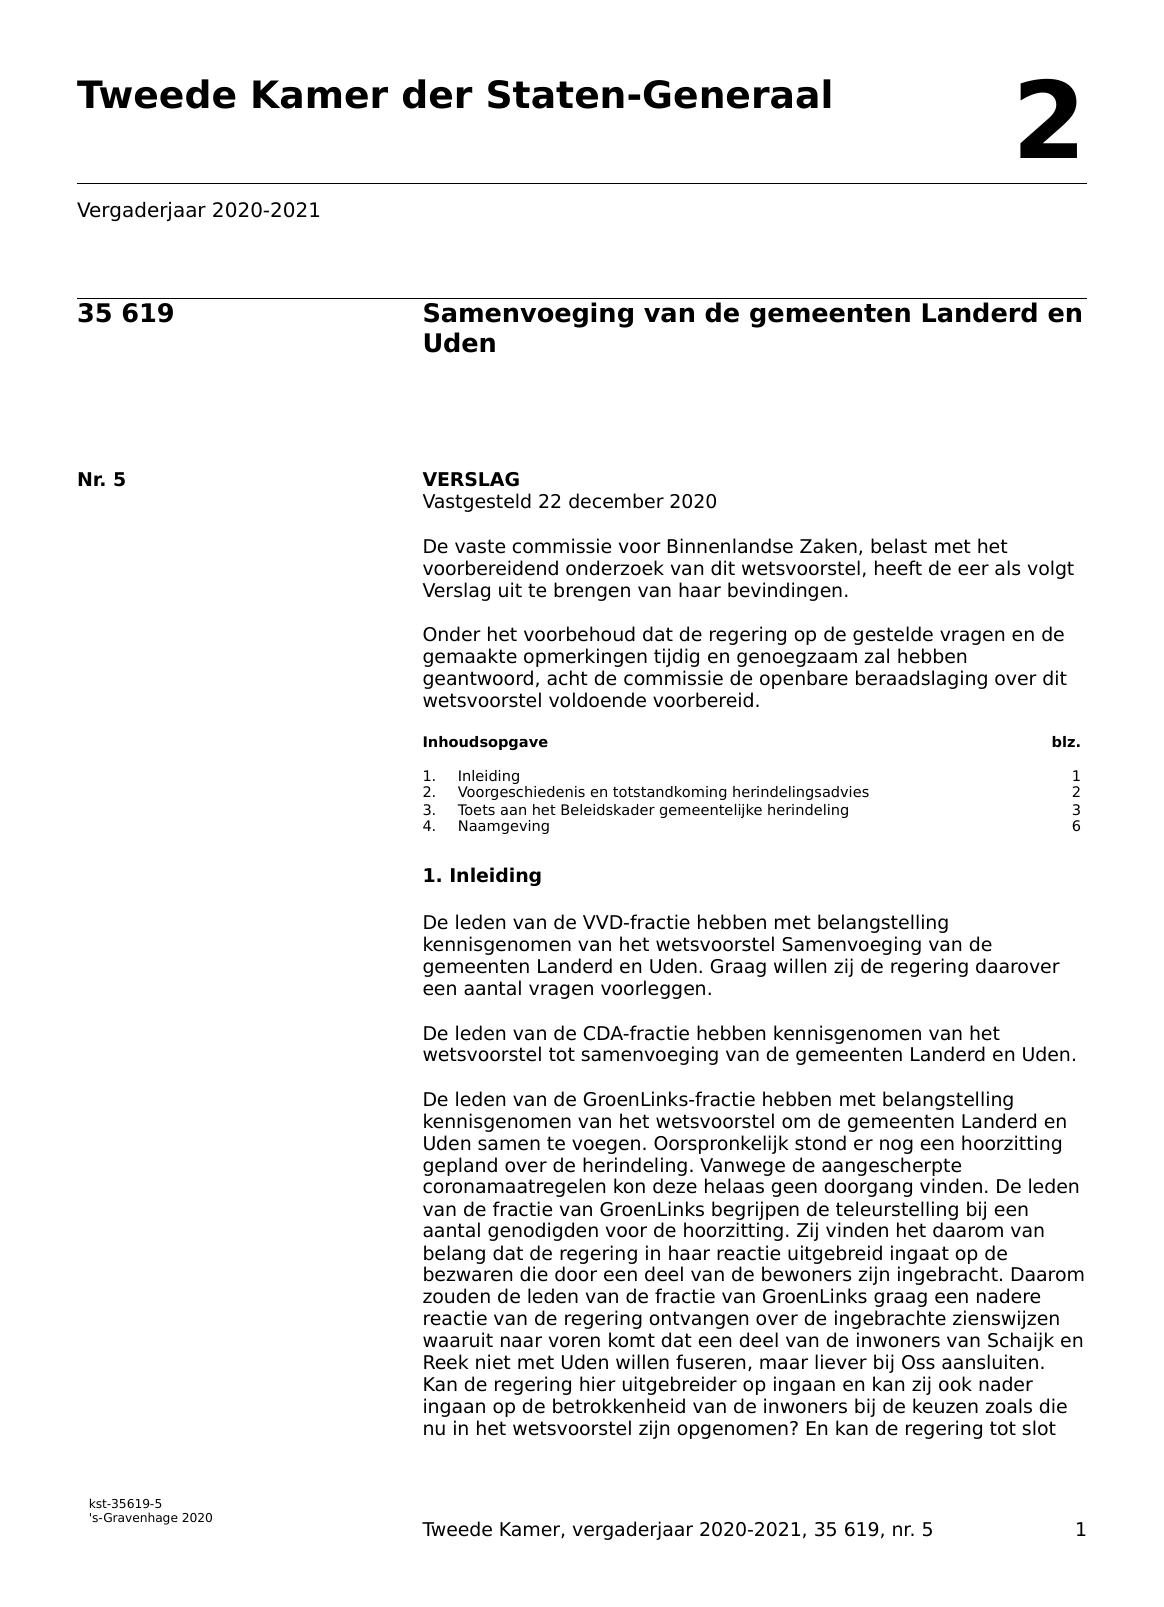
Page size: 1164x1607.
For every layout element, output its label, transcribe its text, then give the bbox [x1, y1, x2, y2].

table_cell [452, 750, 1028, 767]
table_cell [422, 750, 452, 767]
table_header Inhoudsopgave [422, 734, 1028, 750]
text De vaste commissie voor Binnenlandse Zaken, belast met het voorbereidend onderzoek van dit wetsvoorstel, heeft de eer als volgt Verslag uit te brengen van haar bevindingen. [422, 536, 1087, 601]
text 's-Gravenhage 2020 [88, 1511, 323, 1525]
table_cell Toets aan het Beleidskader gemeentelijke herindeling [452, 801, 1028, 818]
text kst-35619-5 [88, 1497, 323, 1511]
table_header 2 [886, 59, 1087, 183]
text Onder het voorbehoud dat de regering op de gestelde vragen en de gemaakte opmerkingen tijdig en genoegzaam zal hebben geantwoord, acht de commissie de openbare beraadslaging over dit wetsvoorstel voldoende voorbereid. [422, 624, 1087, 712]
table_cell 3 [1028, 801, 1087, 818]
text De leden van de CDA-fractie hebben kennisgenomen van het wetsvoorstel tot samenvoeging van de gemeenten Landerd en Uden. [422, 1022, 1087, 1066]
table_cell 2 [1028, 784, 1087, 801]
subtitle 35 619 Samenvoeging van de gemeenten Landerd en Uden [77, 299, 1087, 358]
table_cell Vergaderjaar 2020-2021 [77, 184, 1087, 298]
text De leden van de VVD-fractie hebben met belangstelling kennisgenomen van het wetsvoorstel Samenvoeging van de gemeenten Landerd en Uden. Graag willen zij de regering daarover een aantal vragen voorleggen. [422, 912, 1087, 1000]
table_cell Inleiding [452, 768, 1028, 784]
text Vastgesteld 22 december 2020 [422, 491, 1087, 513]
table_cell Voorgeschiedenis en totstandkoming herindelingsadvies [452, 784, 1028, 801]
table_cell 2. [422, 784, 452, 801]
table_cell 6 [1028, 818, 1087, 835]
table_cell [1028, 750, 1087, 767]
table_cell Naamgeving [452, 818, 1028, 835]
table_cell 3. [422, 801, 452, 818]
table_header blz. [1028, 734, 1087, 750]
table_cell 4. [422, 818, 452, 835]
table_header Tweede Kamer der Staten-Generaal [77, 59, 886, 183]
subtitle Nr. 5 VERSLAG [77, 469, 1087, 491]
table_cell 1. [422, 768, 452, 784]
subtitle 1. Inleiding [422, 865, 1087, 887]
table_cell 1 [1028, 768, 1087, 784]
text De leden van de GroenLinks-fractie hebben met belangstelling kennisgenomen van het wetsvoorstel om de gemeenten Landerd en Uden samen te voegen. Oorspronkelijk stond er nog een hoorzitting gepland over de herindeling. Vanwege de aangescherpte coronamaatregelen kon deze helaas geen doorgang vinden. De leden van de fractie van GroenLinks begrijpen de teleurstelling bij een aantal genodigden voor de hoorzitting. Zij vinden het daarom van belang dat de regering in haar reactie uitgebreid ingaat op de bezwaren die door een deel van de bewoners zijn ingebracht. Daarom zouden de leden van de fractie van GroenLinks graag een nadere reactie van de regering ontvangen over de ingebrachte zienswijzen waaruit naar voren komt dat een deel van de inwoners van Schaijk en Reek niet met Uden willen fuseren, maar liever bij Oss aansluiten. Kan de regering hier uitgebreider op ingaan en kan zij ook nader ingaan op de betrokkenheid van de inwoners bij de keuzen zoals die nu in het wetsvoorstel zijn opgenomen? En kan de regering tot slot [422, 1088, 1087, 1440]
